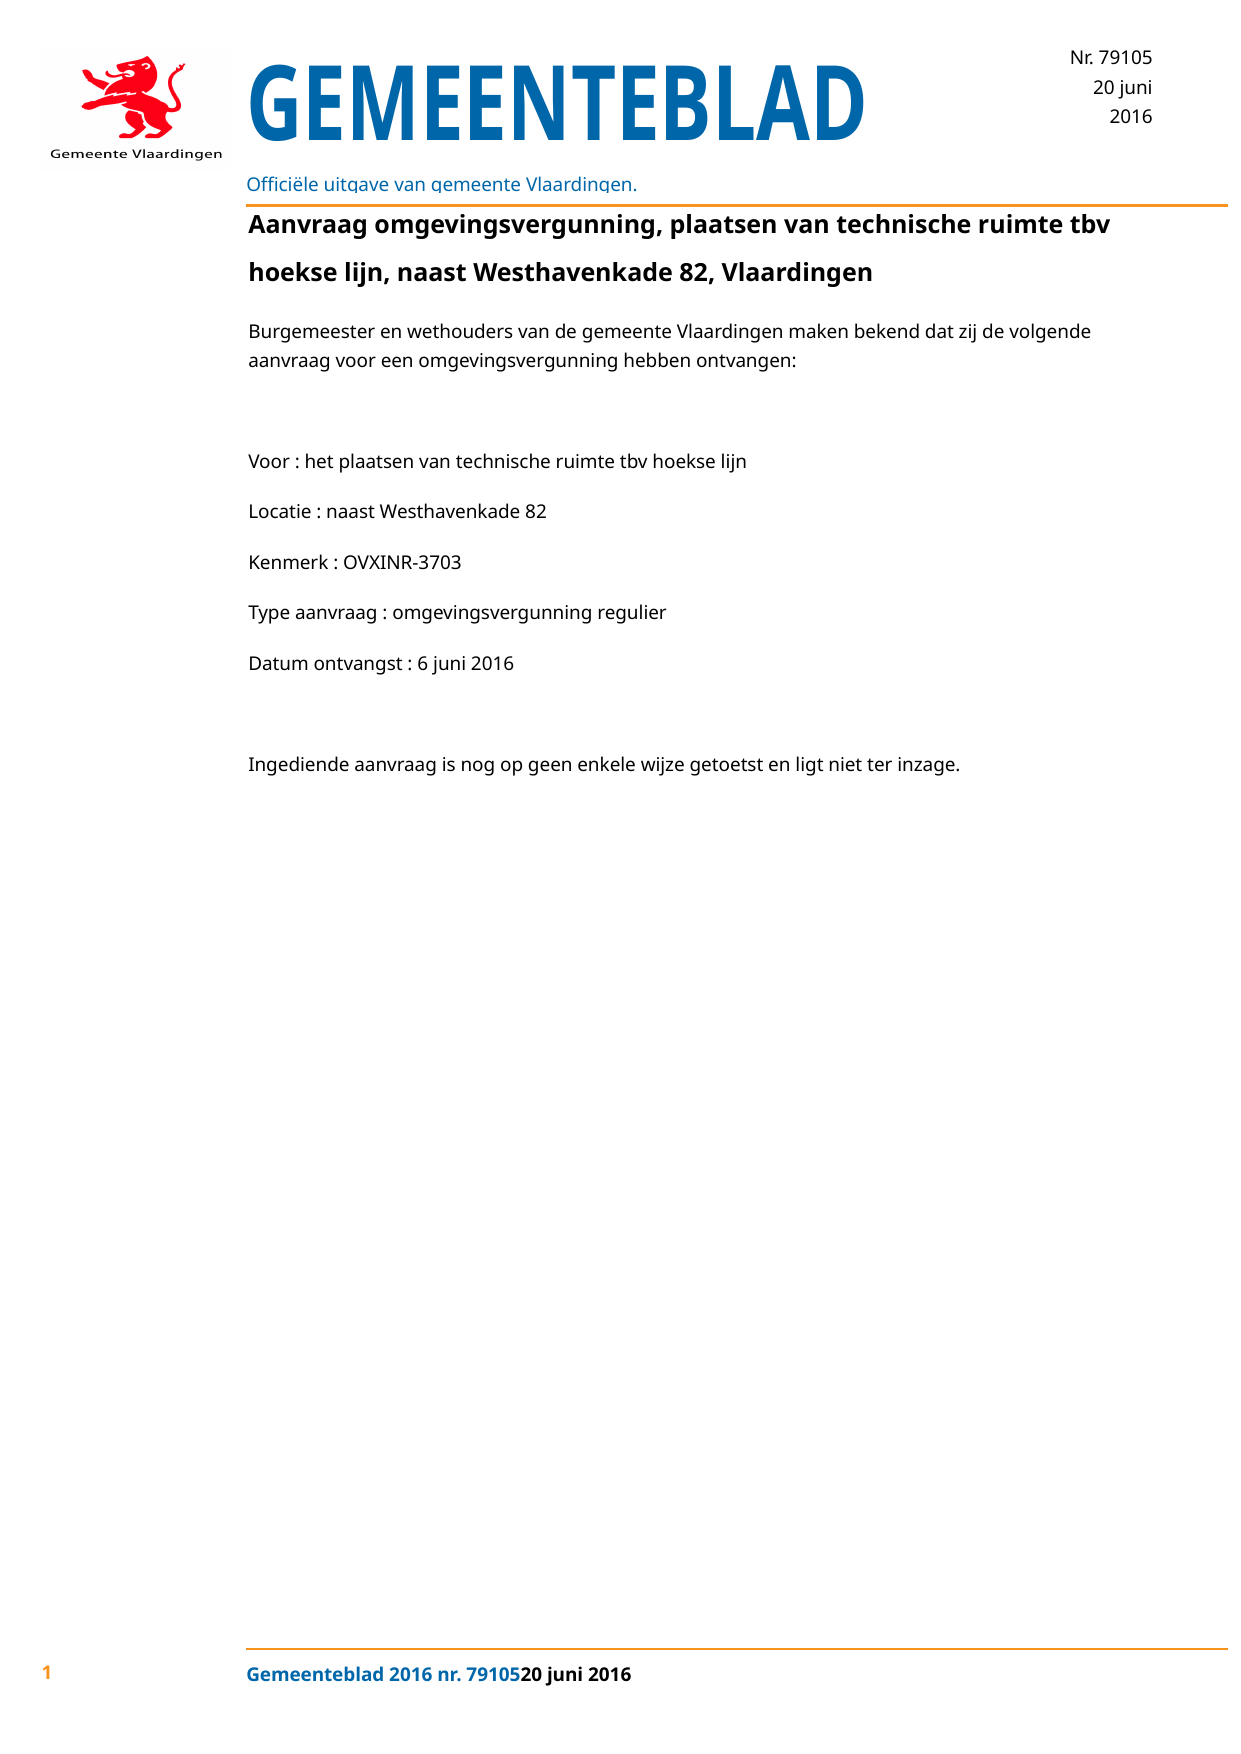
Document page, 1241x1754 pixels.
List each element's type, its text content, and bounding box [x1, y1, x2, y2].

text Burgemeester en wethouders van de gemeente Vlaardingen maken bekend dat zij de volgende aanvraag voor een omgevingsvergunning hebben ontvangen: [248, 318, 1152, 373]
text Kenmerk : OVXINR-3703 [248, 549, 1152, 575]
text Aanvraag omgevingsvergunning, plaatsen van technische ruimte tbv hoekse lijn, naast Westhavenkade 82, Vlaardingen [248, 207, 1152, 288]
text Ingediende aanvraag is nog op geen enkele wijze getoetst en ligt niet ter inzage. [248, 751, 1152, 777]
text Voor : het plaatsen van technische ruimte tbv hoekse lijn [248, 448, 1152, 474]
text Datum ontvangst : 6 juni 2016 [248, 650, 1152, 676]
text Type aanvraag : omgevingsvergunning regulier [248, 599, 1152, 625]
picture [41, 47, 231, 172]
text Locatie : naast Westhavenkade 82 [248, 499, 1152, 524]
